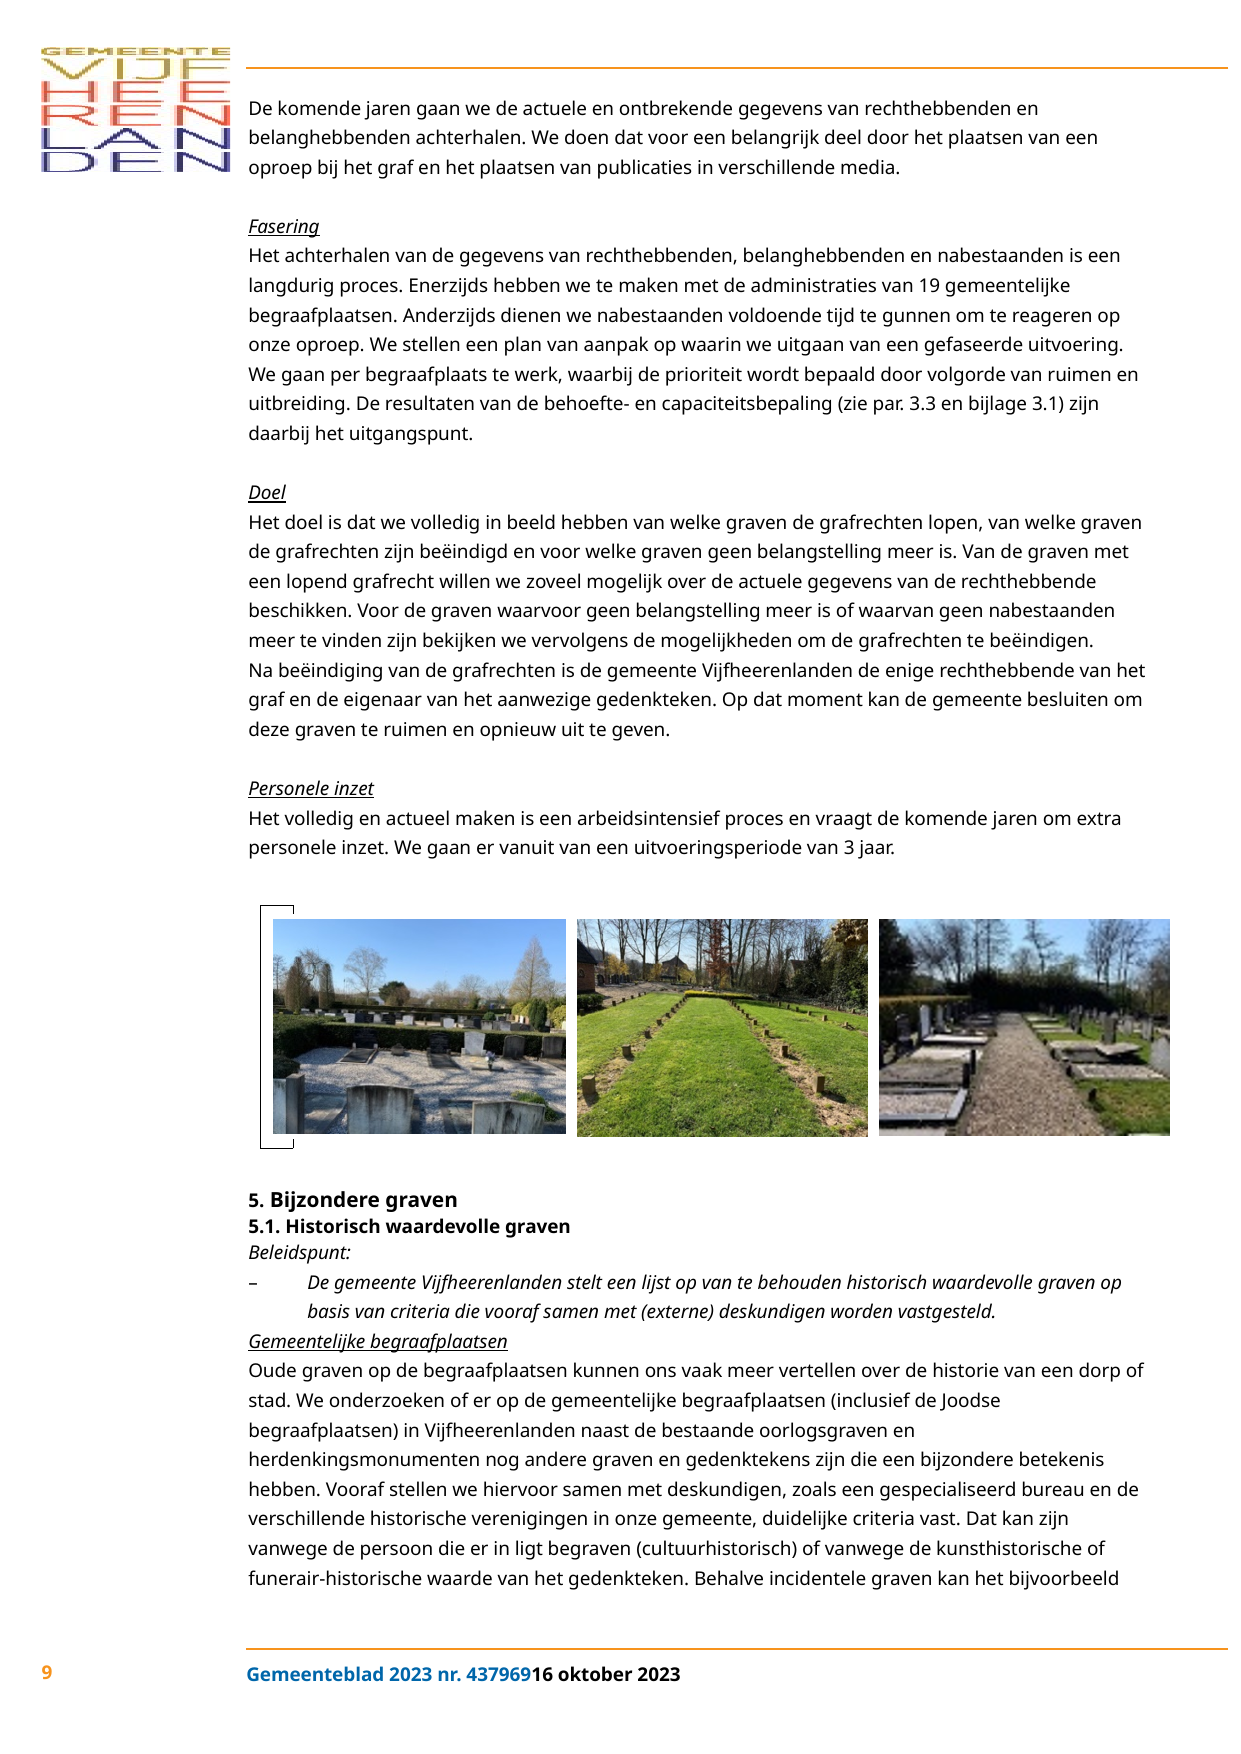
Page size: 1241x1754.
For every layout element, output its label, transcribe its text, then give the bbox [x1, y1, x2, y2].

text De komende jaren gaan we de actuele en ontbrekende gegevens van rechthebbenden en belanghebbenden achterhalen. We doen dat voor een belangrijk deel door het plaatsen van een oproep bij het graf en het plaatsen van publicaties in verschillende media. [248, 95, 1152, 180]
text Oude graven op de begraafplaatsen kunnen ons vaak meer vertellen over de historie van een dorp of stad. We onderzoeken of er op de gemeentelijke begraafplaatsen (inclusief de Joodse begraafplaatsen) in Vijfheerenlanden naast de bestaande oorlogsgraven en herdenkingsmonumenten nog andere graven en gedenktekens zijn die een bijzondere betekenis hebben. Vooraf stellen we hiervoor samen met deskundigen, zoals een gespecialiseerd bureau en de verschillende historische verenigingen in onze gemeente, duidelijke criteria vast. Dat kan zijn vanwege de persoon die er in ligt begraven (cultuurhistorisch) of vanwege de kunsthistorische of funerair-historische waarde van het gedenkteken. Behalve incidentele graven kan het bijvoorbeeld [248, 1358, 1152, 1591]
text 5.1. Historisch waardevolle graven [248, 1214, 1152, 1239]
picture [41, 47, 231, 172]
text Beleidspunt: [248, 1239, 1152, 1265]
picture [268, 914, 1173, 1139]
text Na beëindiging van de grafrechten is de gemeente Vijfheerenlanden de enige rechthebbende van het graf en de eigenaar van het aanwezige gedenkteken. Op dat moment kan de gemeente besluiten om deze graven te ruimen en opnieuw uit te geven. [248, 657, 1152, 742]
text 5. Bijzondere graven [248, 1185, 1152, 1214]
list De gemeente Vijfheerenlanden stelt een lijst op van te behouden historisch waardevolle graven op basis van criteria die vooraf samen met (externe) deskundigen worden vastgesteld. [248, 1269, 1152, 1324]
text Gemeentelijke begraafplaatsen [248, 1328, 1152, 1354]
text Fasering [248, 213, 1152, 239]
text Het volledig en actueel maken is een arbeidsintensief proces en vraagt de komende jaren om extra personele inzet. We gaan er vanuit van een uitvoeringsperiode van 3 jaar. [248, 805, 1152, 860]
text Doel [248, 479, 1152, 505]
text Personele inzet [248, 775, 1152, 801]
text Het achterhalen van de gegevens van rechthebbenden, belanghebbenden en nabestaanden is een langdurig proces. Enerzijds hebben we te maken met de administraties van 19 gemeentelijke begraafplaatsen. Anderzijds dienen we nabestaanden voldoende tijd te gunnen om te reageren op onze oproep. We stellen een plan van aanpak op waarin we uitgaan van een gefaseerde uitvoering. We gaan per begraafplaats te werk, waarbij de prioriteit wordt bepaald door volgorde van ruimen en uitbreiding. De resultaten van de behoefte- en capaciteitsbepaling (zie par. 3.3 en bijlage 3.1) zijn daarbij het uitgangspunt. [248, 243, 1152, 446]
text Het doel is dat we volledig in beeld hebben van welke graven de grafrechten lopen, van welke graven de grafrechten zijn beëindigd en voor welke graven geen belangstelling meer is. Van de graven met een lopend grafrecht willen we zoveel mogelijk over de actuele gegevens van de rechthebbende beschikken. Voor de graven waarvoor geen belangstelling meer is of waarvan geen nabestaanden meer te vinden zijn bekijken we vervolgens de mogelijkheden om de grafrechten te beëindigen. [248, 509, 1152, 653]
